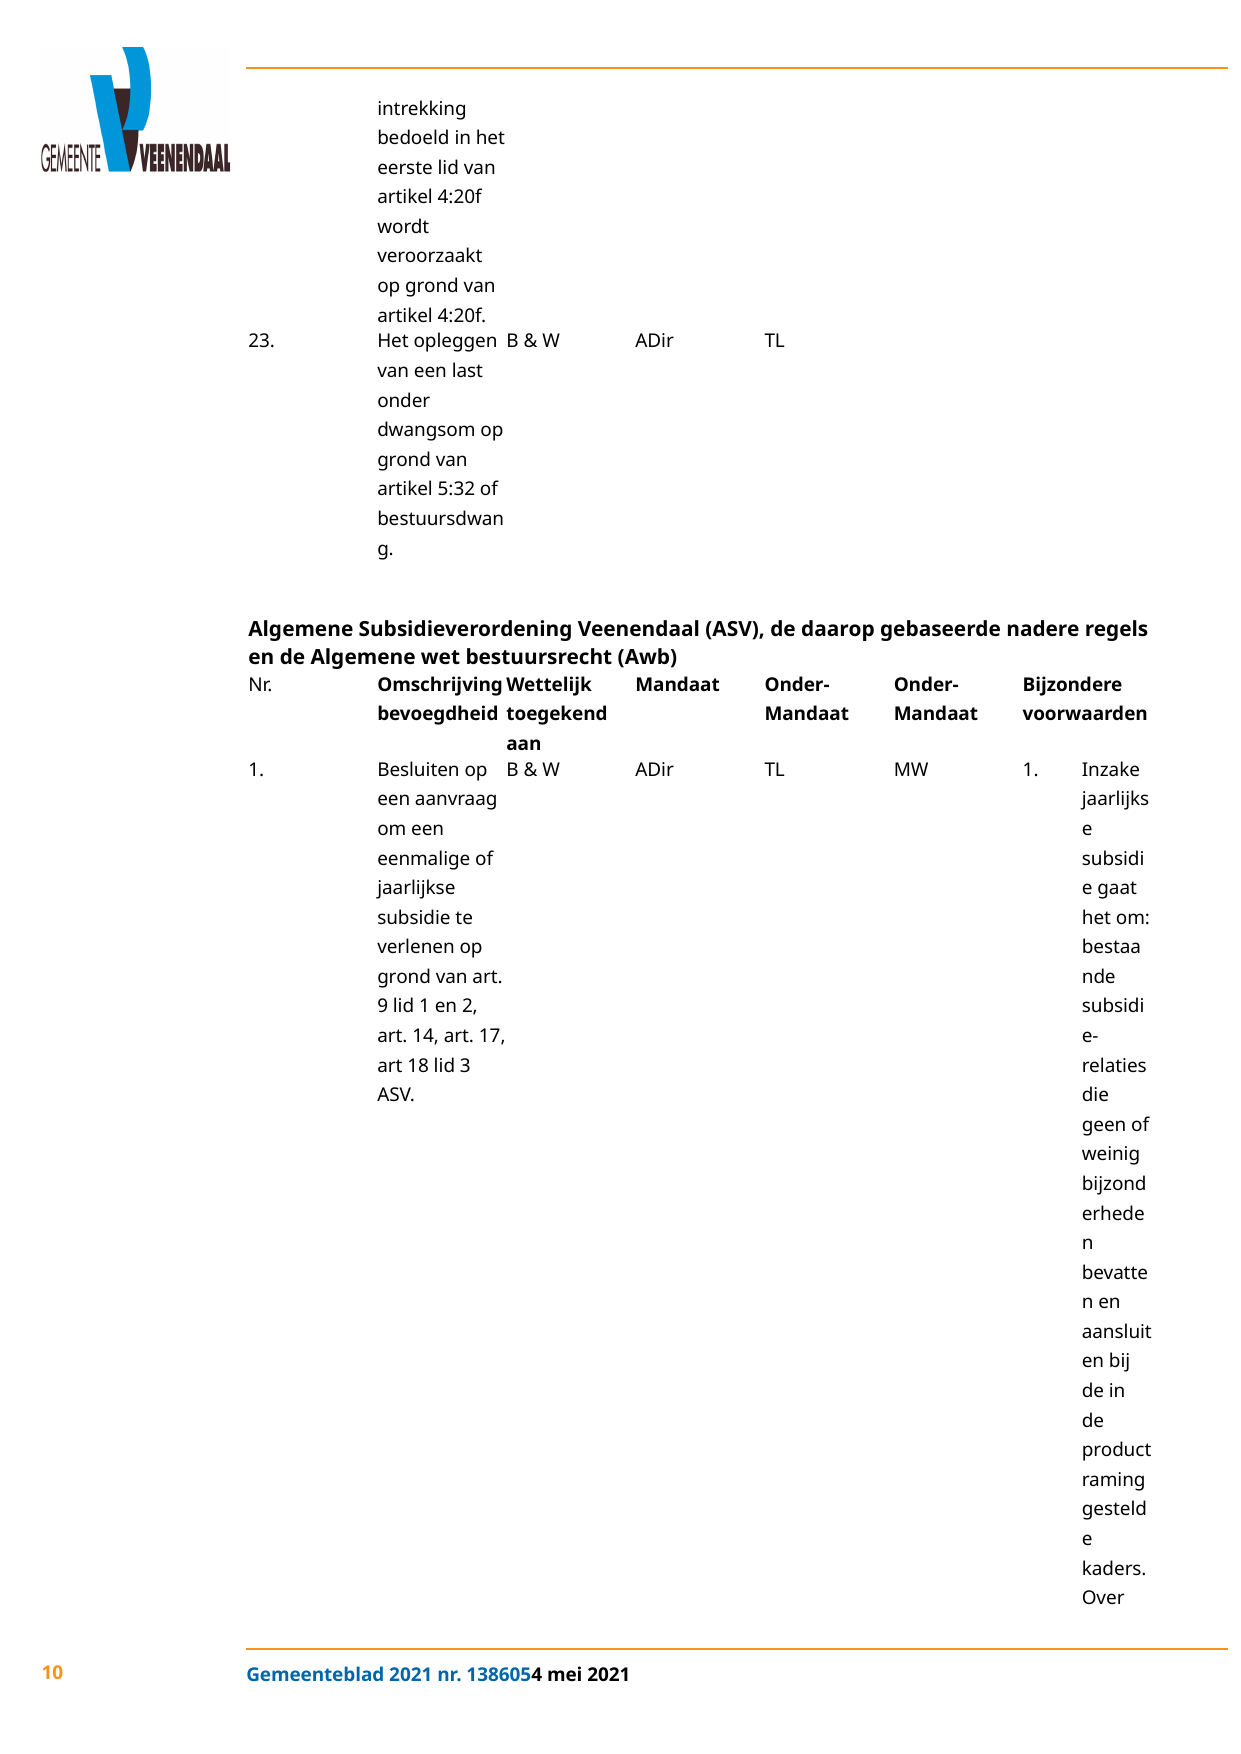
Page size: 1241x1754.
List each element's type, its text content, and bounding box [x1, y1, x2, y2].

picture [123, 47, 231, 172]
table_cell [894, 328, 1022, 560]
table_header Bijzondere voorwaarden [1023, 671, 1152, 756]
table_cell Besluiten op een aanvraag om een eenmalige of jaarlijkse subsidie te verlenen op grond van art. 9 lid 1 en 2, art. 14, art. 17, art 18 lid 3 ASV. [377, 756, 506, 1610]
table_cell [764, 95, 893, 328]
table_cell [506, 95, 635, 328]
table_header Omschrijving bevoegdheid [377, 671, 506, 756]
table_header Onder- Mandaat [894, 671, 1022, 756]
table_header Onder- Mandaat [764, 671, 893, 756]
table_cell TL [764, 328, 893, 560]
table_cell ADir [635, 328, 764, 560]
table_cell TL [764, 756, 893, 1610]
table_cell [1023, 95, 1152, 328]
table_cell [248, 95, 377, 328]
table_cell B & W [506, 756, 635, 1610]
table_header Mandaat [635, 671, 764, 756]
table_cell [1023, 328, 1152, 560]
table_cell [894, 95, 1022, 328]
table_header Wettelijk toegekend aan [506, 671, 635, 756]
table_cell MW [894, 756, 1022, 1610]
table_cell intrekking bedoeld in het eerste lid van artikel 4:20f wordt veroorzaakt op grond van artikel 4:20f. [377, 95, 506, 328]
table_cell B & W [506, 328, 635, 560]
table_cell [635, 95, 764, 328]
table_cell [248, 756, 377, 1610]
picture [41, 47, 130, 172]
table_header Nr. [248, 671, 377, 756]
table_cell ADir [635, 756, 764, 1610]
table_cell Inzake jaarlijkse subsidie gaat het om: bestaande subsidie-relaties die geen of weinig bijzonderheden bevatten en aansluiten bij de in de productraming gestelde kaders. Over [1023, 756, 1152, 1610]
table_cell Het opleggen van een last onder dwangsom op grond van artikel 5:32 of bestuursdwang. [377, 328, 506, 560]
table_cell [248, 328, 377, 560]
text Algemene Subsidieverordening Veenendaal (ASV), de daarop gebaseerde nadere regels en de Algemene wet bestuursrecht (Awb) [248, 614, 1152, 671]
